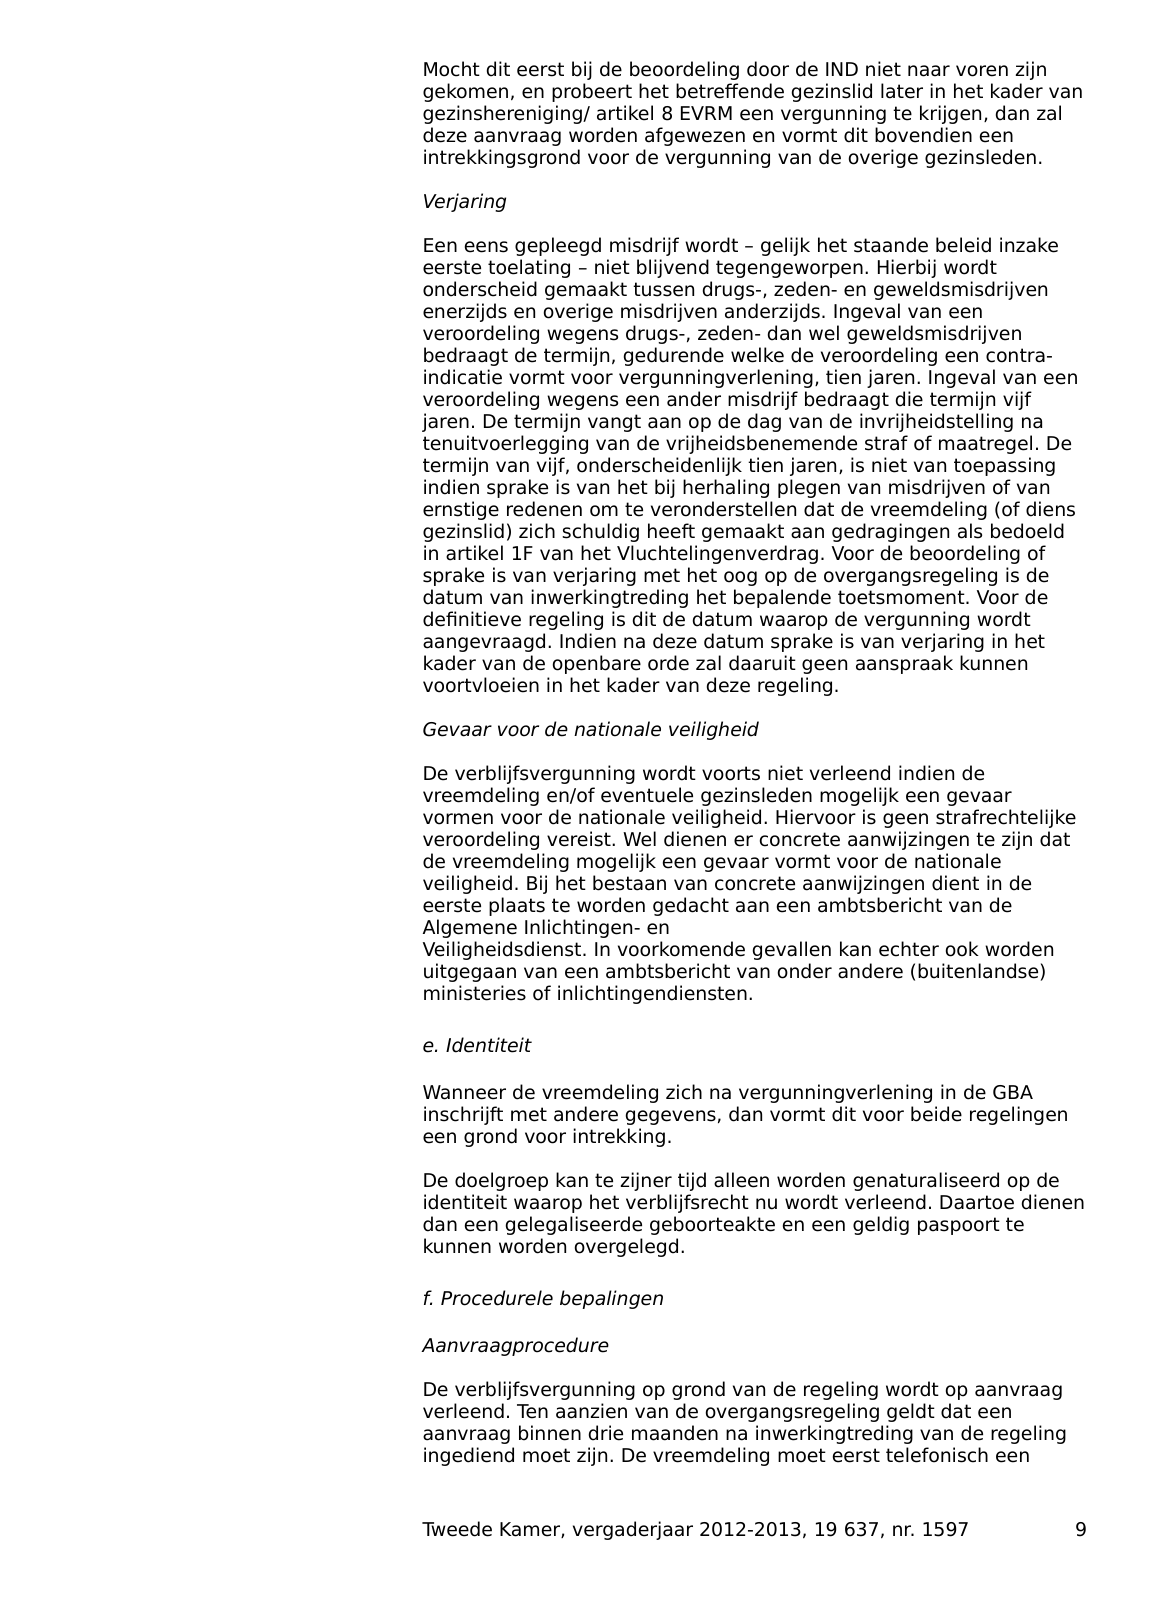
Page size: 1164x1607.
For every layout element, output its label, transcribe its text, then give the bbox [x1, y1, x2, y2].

text Een eens gepleegd misdrijf wordt – gelijk het staande beleid inzake eerste toelating – niet blijvend tegengeworpen. Hierbij wordt onderscheid gemaakt tussen drugs-, zeden- en geweldsmisdrijven enerzijds en overige misdrijven anderzijds. Ingeval van een veroordeling wegens drugs-, zeden- dan wel geweldsmisdrijven bedraagt de termijn, gedurende welke de veroordeling een contra-indicatie vormt voor vergunningverlening, tien jaren. Ingeval van een veroordeling wegens een ander misdrijf bedraagt die termijn vijf jaren. De termijn vangt aan op de dag van de invrijheidstelling na tenuitvoerlegging van de vrijheidsbenemende straf of maatregel. De termijn van vijf, onderscheidenlijk tien jaren, is niet van toepassing indien sprake is van het bij herhaling plegen van misdrijven of van ernstige redenen om te veronderstellen dat de vreemdeling (of diens gezinslid) zich schuldig heeft gemaakt aan gedragingen als bedoeld in artikel 1F van het Vluchtelingenverdrag. Voor de beoordeling of sprake is van verjaring met het oog op de overgangsregeling is de datum van inwerkingtreding het bepalende toetsmoment. Voor de definitieve regeling is dit de datum waarop de vergunning wordt aangevraagd. Indien na deze datum sprake is van verjaring in het kader van de openbare orde zal daaruit geen aanspraak kunnen voortvloeien in het kader van deze regeling. [422, 235, 1087, 697]
text Veiligheidsdienst. In voorkomende gevallen kan echter ook worden uitgegaan van een ambtsbericht van onder andere (buitenlandse) ministeries of inlichtingendiensten. [422, 939, 1087, 1005]
text De verblijfsvergunning op grond van de regeling wordt op aanvraag verleend. Ten aanzien van de overgangsregeling geldt dat een aanvraag binnen drie maanden na inwerkingtreding van de regeling ingediend moet zijn. De vreemdeling moet eerst telefonisch een [422, 1379, 1087, 1467]
subtitle Aanvraagprocedure [422, 1335, 1087, 1357]
text Mocht dit eerst bij de beoordeling door de IND niet naar voren zijn gekomen, en probeert het betreffende gezinslid later in het kader van gezinshereniging/ artikel 8 EVRM een vergunning te krijgen, dan zal deze aanvraag worden afgewezen en vormt dit bovendien een intrekkingsgrond voor de vergunning van de overige gezinsleden. [422, 59, 1087, 169]
text Wanneer de vreemdeling zich na vergunningverlening in de GBA inschrijft met andere gegevens, dan vormt dit voor beide regelingen een grond voor intrekking. [422, 1082, 1087, 1148]
subtitle Gevaar voor de nationale veiligheid [422, 719, 1087, 741]
text De verblijfsvergunning wordt voorts niet verleend indien de vreemdeling en/of eventuele gezinsleden mogelijk een gevaar vormen voor de nationale veiligheid. Hiervoor is geen strafrechtelijke veroordeling vereist. Wel dienen er concrete aanwijzingen te zijn dat de vreemdeling mogelijk een gevaar vormt voor de nationale veiligheid. Bij het bestaan van concrete aanwijzingen dient in de eerste plaats te worden gedacht aan een ambtsbericht van de Algemene Inlichtingen- en [422, 763, 1087, 939]
subtitle f. Procedurele bepalingen [422, 1288, 1087, 1310]
subtitle e. Identiteit [422, 1035, 1087, 1057]
subtitle Verjaring [422, 191, 1087, 213]
text De doelgroep kan te zijner tijd alleen worden genaturaliseerd op de identiteit waarop het verblijfsrecht nu wordt verleend. Daartoe dienen dan een gelegaliseerde geboorteakte en een geldig paspoort te kunnen worden overgelegd. [422, 1170, 1087, 1258]
